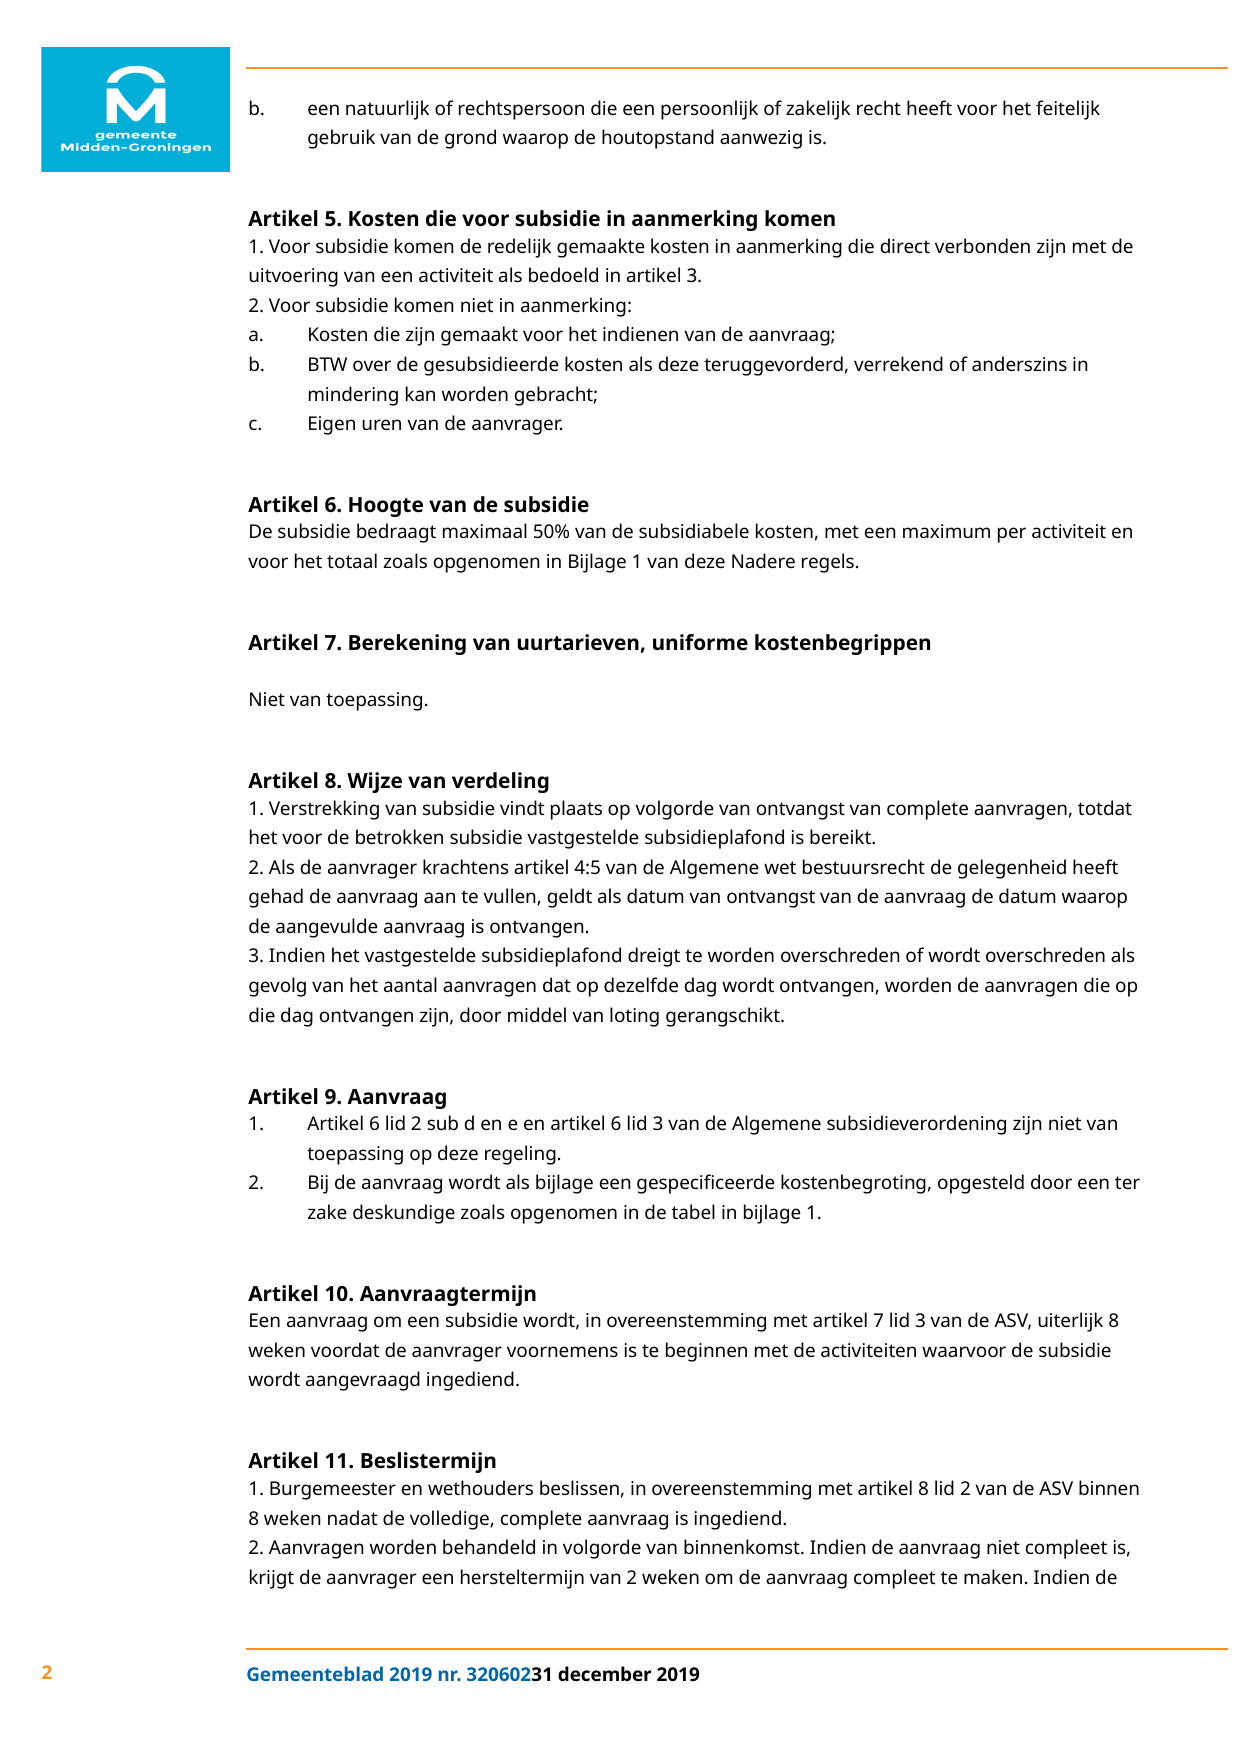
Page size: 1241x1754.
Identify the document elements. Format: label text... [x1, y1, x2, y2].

list Artikel 6 lid 2 sub d en e en artikel 6 lid 3 van de Algemene subsidieverordening zijn niet van toepassing op deze regeling. [248, 1110, 1152, 1166]
list BTW over de gesubsidieerde kosten als deze teruggevorderd, verrekend of anderszins in mindering kan worden gebracht; [248, 351, 1152, 406]
text Niet van toepassing. [248, 686, 1152, 712]
text Artikel 9. Aanvraag [248, 1082, 1152, 1110]
text Een aanvraag om een subsidie wordt, in overeenstemming met artikel 7 lid 3 van de ASV, uiterlijk 8 weken voordat de aanvrager voornemens is te beginnen met de activiteiten waarvoor de subsidie wordt aangevraagd ingediend. [248, 1307, 1152, 1392]
text 2. Aanvragen worden behandeld in volgorde van binnenkomst. Indien de aanvraag niet compleet is, krijgt de aanvrager een hersteltermijn van 2 weken om de aanvraag compleet te maken. Indien de [248, 1534, 1152, 1589]
text 1. Burgemeester en wethouders beslissen, in overeenstemming met artikel 8 lid 2 van de ASV binnen 8 weken nadat de volledige, complete aanvraag is ingediend. [248, 1475, 1152, 1530]
text 1. Voor subsidie komen de redelijk gemaakte kosten in aanmerking die direct verbonden zijn met de uitvoering van een activiteit als bedoeld in artikel 3. [248, 233, 1152, 288]
text Artikel 10. Aanvraagtermijn [248, 1279, 1152, 1307]
text Artikel 8. Wijze van verdeling [248, 766, 1152, 795]
list Bij de aanvraag wordt als bijlage een gespecificeerde kostenbegroting, opgesteld door een ter zake deskundige zoals opgenomen in de tabel in bijlage 1. [248, 1169, 1152, 1225]
picture [107, 89, 165, 122]
text Artikel 5. Kosten die voor subsidie in aanmerking komen [248, 204, 1152, 233]
picture [108, 66, 164, 82]
list een natuurlijk of rechtspersoon die een persoonlijk of zakelijk recht heeft voor het feitelijk gebruik van de grond waarop de houtopstand aanwezig is. [248, 95, 1152, 150]
text 2. Voor subsidie komen niet in aanmerking: [248, 292, 1152, 318]
text Artikel 7. Berekening van uurtarieven, uniforme kostenbegrippen [248, 628, 1152, 657]
text 3. Indien het vastgestelde subsidieplafond dreigt te worden overschreden of wordt overschreden als gevolg van het aantal aanvragen dat op dezelfde dag wordt ontvangen, worden de aanvragen die op die dag ontvangen zijn, door middel van loting gerangschikt. [248, 943, 1152, 1028]
text 2. Als de aanvrager krachtens artikel 4:5 van de Algemene wet bestuursrecht de gelegenheid heeft gehad de aanvraag aan te vullen, geldt als datum van ontvangst van de aanvraag de datum waarop de aangevulde aanvraag is ontvangen. [248, 854, 1152, 939]
text Artikel 11. Beslistermijn [248, 1447, 1152, 1475]
picture [184, 146, 190, 153]
text Artikel 6. Hoogte van de subsidie [248, 490, 1152, 519]
text 1. Verstrekking van subsidie vindt plaats op volgorde van ontvangst van complete aanvragen, totdat het voor de betrokken subsidie vastgestelde subsidieplafond is bereikt. [248, 795, 1152, 850]
list Eigen uren van de aanvrager. [248, 410, 1152, 436]
list Kosten die zijn gemaakt voor het indienen van de aanvraag; [248, 322, 1152, 347]
text De subsidie bedraagt maximaal 50% van de subsidiabele kosten, met een maximum per activiteit en voor het totaal zoals opgenomen in Bijlage 1 van deze Nadere regels. [248, 519, 1152, 574]
